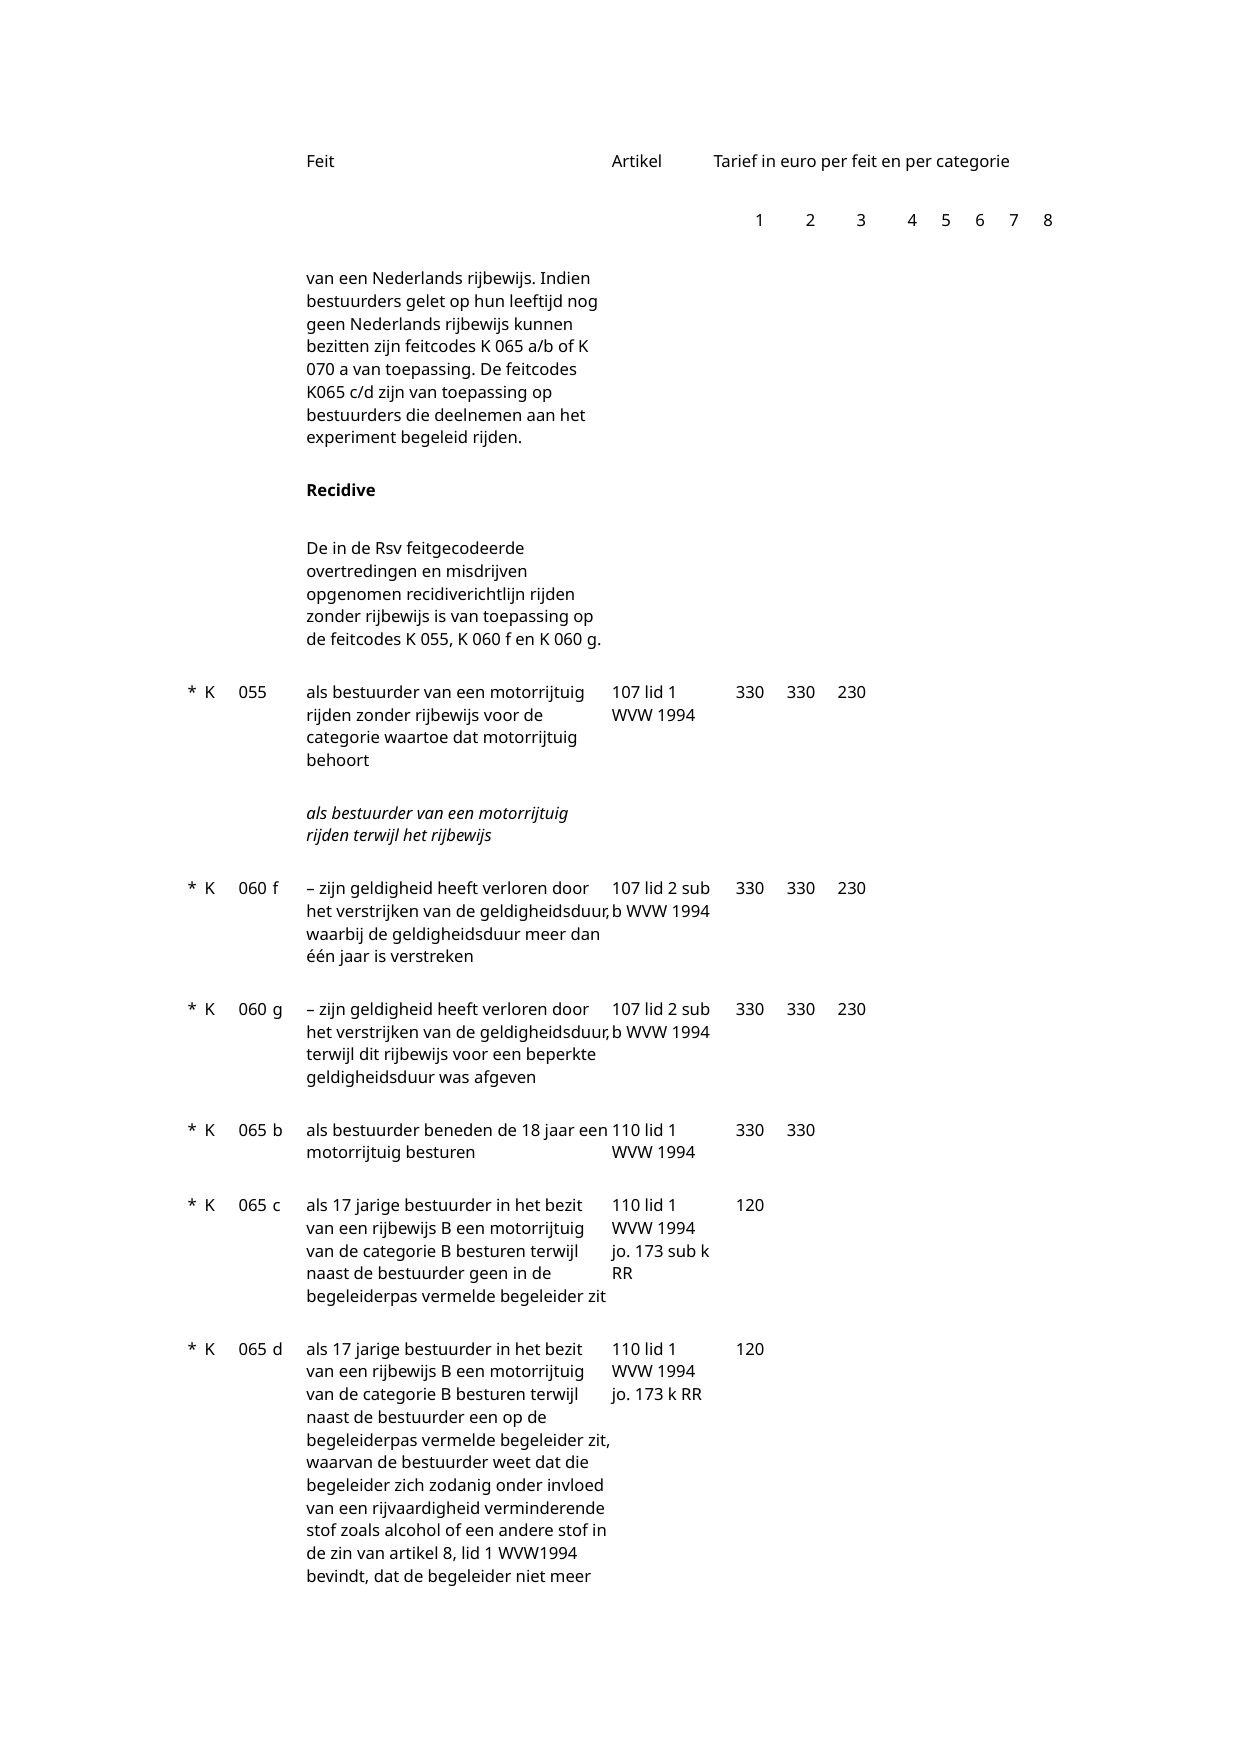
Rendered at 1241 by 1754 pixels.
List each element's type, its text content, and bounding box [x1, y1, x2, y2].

table_cell [866, 267, 917, 478]
table_cell [1019, 1119, 1053, 1194]
table_cell [917, 1338, 951, 1587]
table_cell [272, 537, 306, 681]
table_cell [815, 1194, 866, 1337]
table_cell [188, 479, 204, 537]
table_cell [1019, 877, 1053, 998]
table_cell b [272, 1119, 306, 1194]
table_cell [612, 537, 713, 681]
table_cell 065 [238, 1338, 272, 1587]
table_cell [951, 877, 985, 998]
table_header Tarief in euro per feit en per categorie [713, 150, 1053, 208]
table_cell [1019, 1338, 1053, 1587]
table_header [204, 150, 238, 208]
table_cell [204, 267, 238, 478]
table_cell [866, 537, 917, 681]
table_cell [713, 267, 764, 478]
table_cell [1019, 681, 1053, 801]
table_cell 2 [764, 209, 815, 267]
table_cell van een Nederlands rijbewijs. Indien bestuurders gelet op hun leeftijd nog geen Nederlands rijbewijs kunnen bezitten zijn feitcodes K 065 a/b of K 070 a van toepassing. De feitcodes K065 c/d zijn van toepassing op bestuurders die deelnemen aan het experiment begeleid rijden. [306, 267, 612, 478]
table_cell 110 lid 1 WVW 1994 jo. 173 k RR [612, 1338, 713, 1587]
table_cell K [204, 877, 238, 998]
table_header [188, 150, 204, 208]
table_cell [204, 209, 238, 267]
table_cell [272, 801, 306, 877]
table_header [272, 150, 306, 208]
table_cell 065 [238, 1194, 272, 1337]
table_cell 107 lid 2 sub b WVW 1994 [612, 877, 713, 998]
table_cell [951, 681, 985, 801]
table_cell * [188, 1194, 204, 1337]
table_cell [1019, 267, 1053, 478]
table_cell [764, 267, 815, 478]
table_cell [866, 998, 917, 1118]
table_cell [764, 537, 815, 681]
table_cell [985, 1338, 1019, 1587]
table_cell als 17 jarige bestuurder in het bezit van een rijbewijs B een motorrijtuig van de categorie B besturen terwijl naast de bestuurder een op de begeleiderpas vermelde begeleider zit, waarvan de bestuurder weet dat die begeleider zich zodanig onder invloed van een rijvaardigheid verminderende stof zoals alcohol of een andere stof in de zin van artikel 8, lid 1 WVW1994 bevindt, dat de begeleider niet meer [306, 1338, 612, 1587]
table_cell [272, 209, 306, 267]
table_cell 230 [815, 998, 866, 1118]
table_cell [985, 537, 1019, 681]
table_cell 065 [238, 1119, 272, 1194]
table_cell [985, 681, 1019, 801]
table_cell g [272, 998, 306, 1118]
table_cell [866, 681, 917, 801]
table_cell c [272, 1194, 306, 1337]
table_cell als bestuurder van een motorrijtuig rijden zonder rijbewijs voor de categorie waartoe dat motorrijtuig behoort [306, 681, 612, 801]
table_cell 7 [985, 209, 1019, 267]
table_cell [188, 801, 204, 877]
table_cell * [188, 681, 204, 801]
table_cell 330 [764, 998, 815, 1118]
table_cell [917, 877, 951, 998]
table_cell 330 [713, 1119, 764, 1194]
table_cell K [204, 681, 238, 801]
table_cell [1019, 801, 1053, 877]
table_cell [204, 801, 238, 877]
table_cell [815, 267, 866, 478]
table_cell 060 [238, 877, 272, 998]
table_cell [713, 537, 764, 681]
table_cell [951, 801, 985, 877]
table_cell [917, 267, 951, 478]
table_cell [272, 681, 306, 801]
table_cell 107 lid 1 WVW 1994 [612, 681, 713, 801]
table_cell [917, 1194, 951, 1337]
table_cell [713, 479, 764, 537]
table_cell [272, 267, 306, 478]
table_cell 3 [815, 209, 866, 267]
table_cell [815, 1119, 866, 1194]
table_cell [612, 209, 713, 267]
table_cell [1019, 479, 1053, 537]
table_cell [866, 479, 917, 537]
table_cell [951, 998, 985, 1118]
table_cell K [204, 998, 238, 1118]
table_cell [238, 479, 272, 537]
table_cell [866, 877, 917, 998]
table_cell [866, 801, 917, 877]
table_cell [815, 537, 866, 681]
table_cell 120 [713, 1338, 764, 1587]
table_cell [866, 1119, 917, 1194]
table_cell [985, 267, 1019, 478]
table_cell [917, 998, 951, 1118]
table_cell 8 [1019, 209, 1053, 267]
table_cell [238, 267, 272, 478]
table_cell [612, 479, 713, 537]
table_cell [238, 209, 272, 267]
table_cell 330 [764, 681, 815, 801]
table_cell 110 lid 1 WVW 1994 [612, 1119, 713, 1194]
table_cell [951, 1119, 985, 1194]
table_cell [917, 479, 951, 537]
table_cell f [272, 877, 306, 998]
table_cell [272, 479, 306, 537]
table_cell 6 [951, 209, 985, 267]
table_cell [985, 801, 1019, 877]
table_cell * [188, 998, 204, 1118]
table_cell [188, 537, 204, 681]
table_cell * [188, 1338, 204, 1587]
table_cell K [204, 1194, 238, 1337]
table_cell 107 lid 2 sub b WVW 1994 [612, 998, 713, 1118]
table_cell 330 [713, 681, 764, 801]
table_cell [188, 209, 204, 267]
table_cell [612, 801, 713, 877]
table_cell K [204, 1119, 238, 1194]
table_cell [238, 537, 272, 681]
table_cell [764, 479, 815, 537]
table_cell [985, 479, 1019, 537]
table_cell 1 [713, 209, 764, 267]
table_cell [306, 209, 612, 267]
table_cell 110 lid 1 WVW 1994 jo. 173 sub k RR [612, 1194, 713, 1337]
table_cell [764, 801, 815, 877]
table_cell [815, 479, 866, 537]
table_cell als bestuurder van een motorrijtuig rijden terwijl het rijbewijs [306, 801, 612, 877]
table_cell 230 [815, 877, 866, 998]
table_cell [1019, 1194, 1053, 1337]
table_cell [917, 801, 951, 877]
table_cell 330 [764, 1119, 815, 1194]
table_cell [917, 537, 951, 681]
table_cell 230 [815, 681, 866, 801]
table_cell [951, 1194, 985, 1337]
table_cell [188, 267, 204, 478]
table_cell [204, 479, 238, 537]
table_cell [238, 801, 272, 877]
table_cell 5 [917, 209, 951, 267]
table_cell [1019, 537, 1053, 681]
table_cell d [272, 1338, 306, 1587]
table_cell als bestuurder beneden de 18 jaar een motorrijtuig besturen [306, 1119, 612, 1194]
table_cell 4 [866, 209, 917, 267]
table_cell [815, 1338, 866, 1587]
table_cell [951, 1338, 985, 1587]
table_cell [951, 537, 985, 681]
table_cell [985, 998, 1019, 1118]
table_header [238, 150, 272, 208]
table_cell [764, 1338, 815, 1587]
table_cell [985, 1119, 1019, 1194]
table_cell De in de Rsv feitgecodeerde overtredingen en misdrijven opgenomen recidiverichtlijn rijden zonder rijbewijs is van toepassing op de feitcodes K 055, K 060 f en K 060 g. [306, 537, 612, 681]
table_cell [866, 1194, 917, 1337]
table_cell [985, 877, 1019, 998]
table_header Feit [306, 150, 612, 208]
table_cell 330 [713, 877, 764, 998]
table_cell [204, 537, 238, 681]
table_cell Recidive [306, 479, 612, 537]
table_cell [1019, 998, 1053, 1118]
table_cell – zijn geldigheid heeft verloren door het verstrijken van de geldigheidsduur, terwijl dit rijbewijs voor een beperkte geldigheidsduur was afgeven [306, 998, 612, 1118]
table_cell * [188, 877, 204, 998]
table_cell K [204, 1338, 238, 1587]
table_cell [917, 1119, 951, 1194]
table_cell [764, 1194, 815, 1337]
table_cell [612, 267, 713, 478]
table_cell [866, 1338, 917, 1587]
table_cell [815, 801, 866, 877]
table_cell [713, 801, 764, 877]
table_header Artikel [612, 150, 713, 208]
table_cell [951, 267, 985, 478]
table_cell 330 [764, 877, 815, 998]
table_cell [951, 479, 985, 537]
table_cell [985, 1194, 1019, 1337]
table_cell [917, 681, 951, 801]
table_cell 330 [713, 998, 764, 1118]
table_cell 060 [238, 998, 272, 1118]
table_cell 120 [713, 1194, 764, 1337]
table_cell – zijn geldigheid heeft verloren door het verstrijken van de geldigheidsduur, waarbij de geldigheidsduur meer dan één jaar is verstreken [306, 877, 612, 998]
table_cell 055 [238, 681, 272, 801]
table_cell als 17 jarige bestuurder in het bezit van een rijbewijs B een motorrijtuig van de categorie B besturen terwijl naast de bestuurder geen in de begeleiderpas vermelde begeleider zit [306, 1194, 612, 1337]
table_cell * [188, 1119, 204, 1194]
